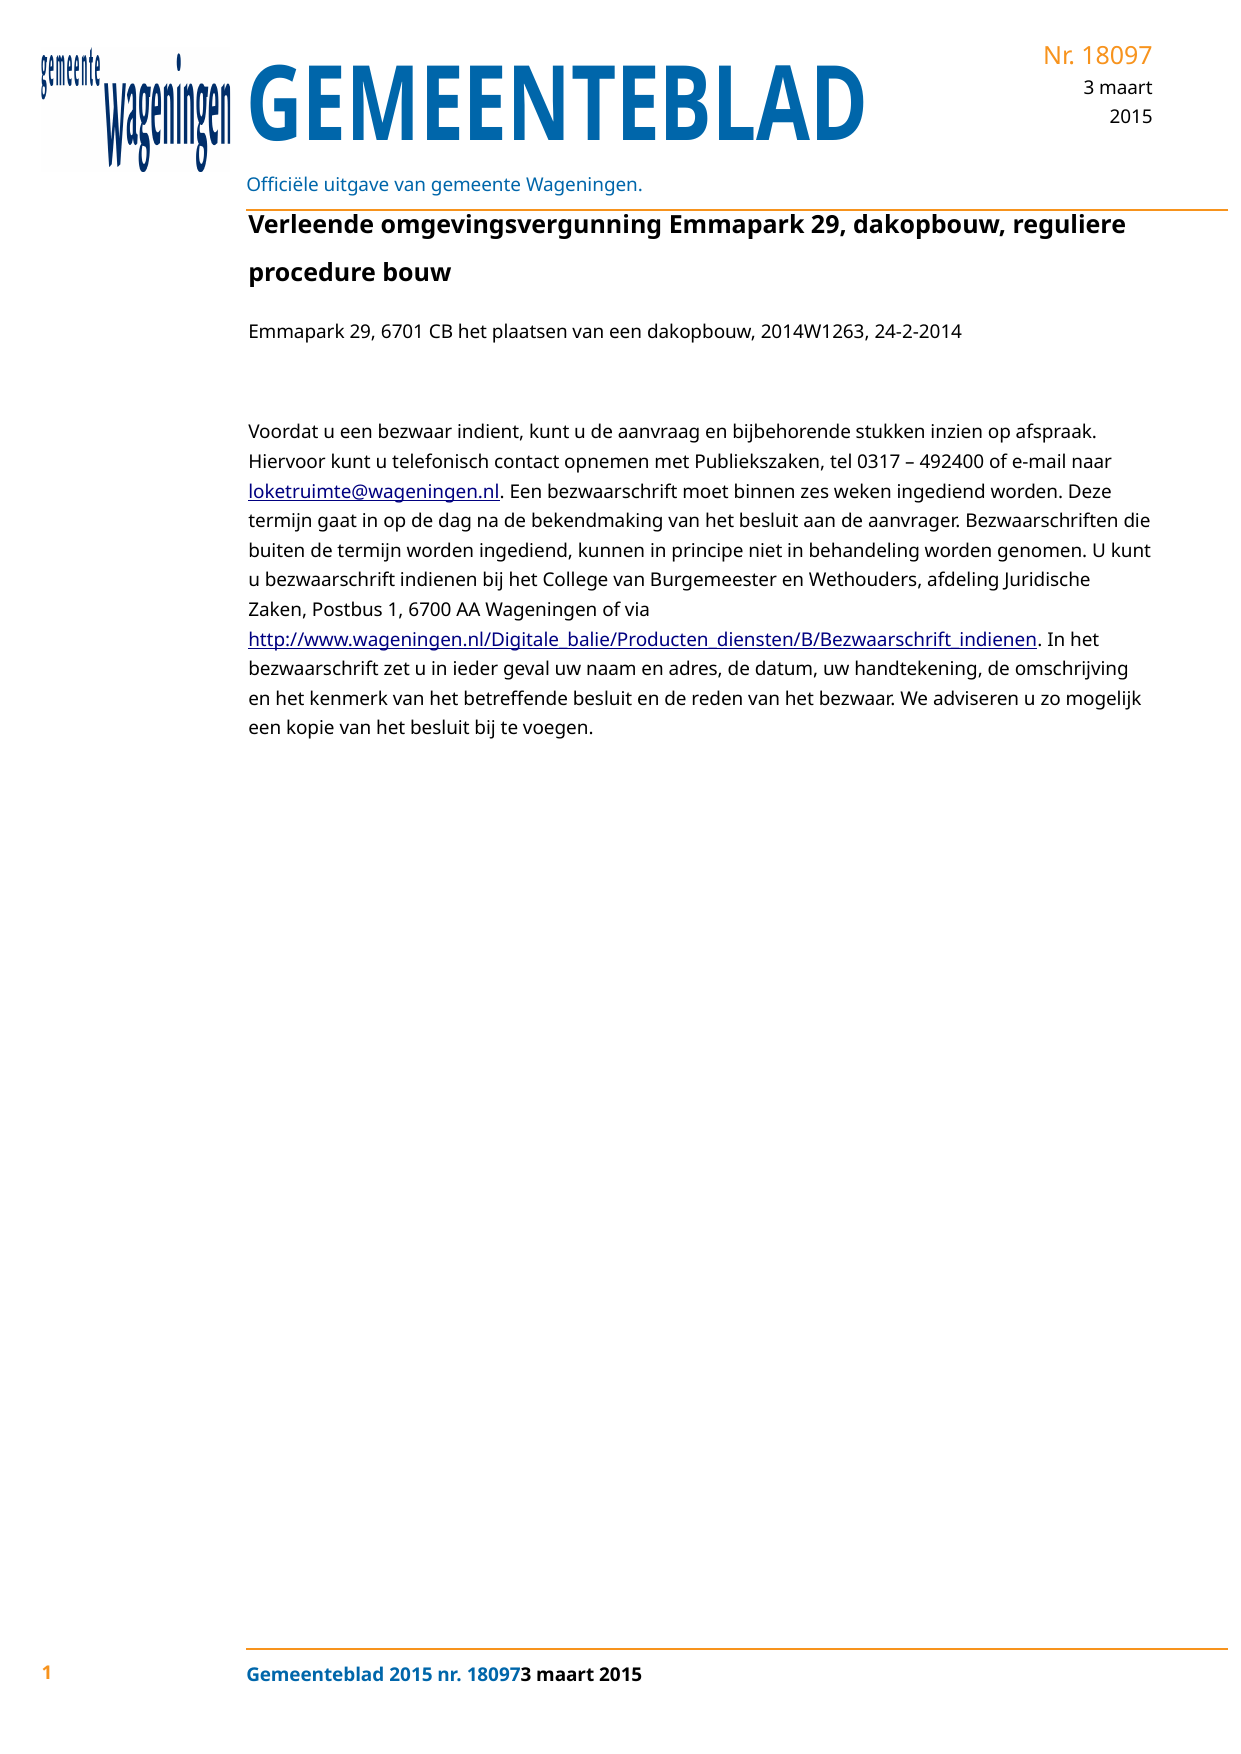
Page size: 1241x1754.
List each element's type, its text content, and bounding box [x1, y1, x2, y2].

picture [41, 47, 231, 172]
text Emmapark 29, 6701 CB het plaatsen van een dakopbouw, 2014W1263, 24-2-2014 [248, 318, 1152, 344]
text Voordat u een bezwaar indient, kunt u de aanvraag en bijbehorende stukken inzien op afspraak. Hiervoor kunt u telefonisch contact opnemen met Publiekszaken, tel 0317 – 492400 of e-mail naar loketruimte@wageningen.nl. Een bezwaarschrift moet binnen zes weken ingediend worden. Deze termijn gaat in op de dag na de bekendmaking van het besluit aan de aanvrager. Bezwaarschriften die buiten de termijn worden ingediend, kunnen in principe niet in behandeling worden genomen. U kunt u bezwaarschrift indienen bij het College van Burgemeester en Wethouders, afdeling Juridische Zaken, Postbus 1, 6700 AA Wageningen of via http://www.wageningen.nl/Digitale_balie/Producten_diensten/B/Bezwaarschrift_indienen. In het bezwaarschrift zet u in ieder geval uw naam en adres, de datum, uw handtekening, de omschrijving en het kenmerk van het betreffende besluit en de reden van het bezwaar. We adviseren u zo mogelijk een kopie van het besluit bij te voegen. [248, 419, 1152, 740]
text Verleende omgevingsvergunning Emmapark 29, dakopbouw, reguliere procedure bouw [248, 211, 1152, 288]
